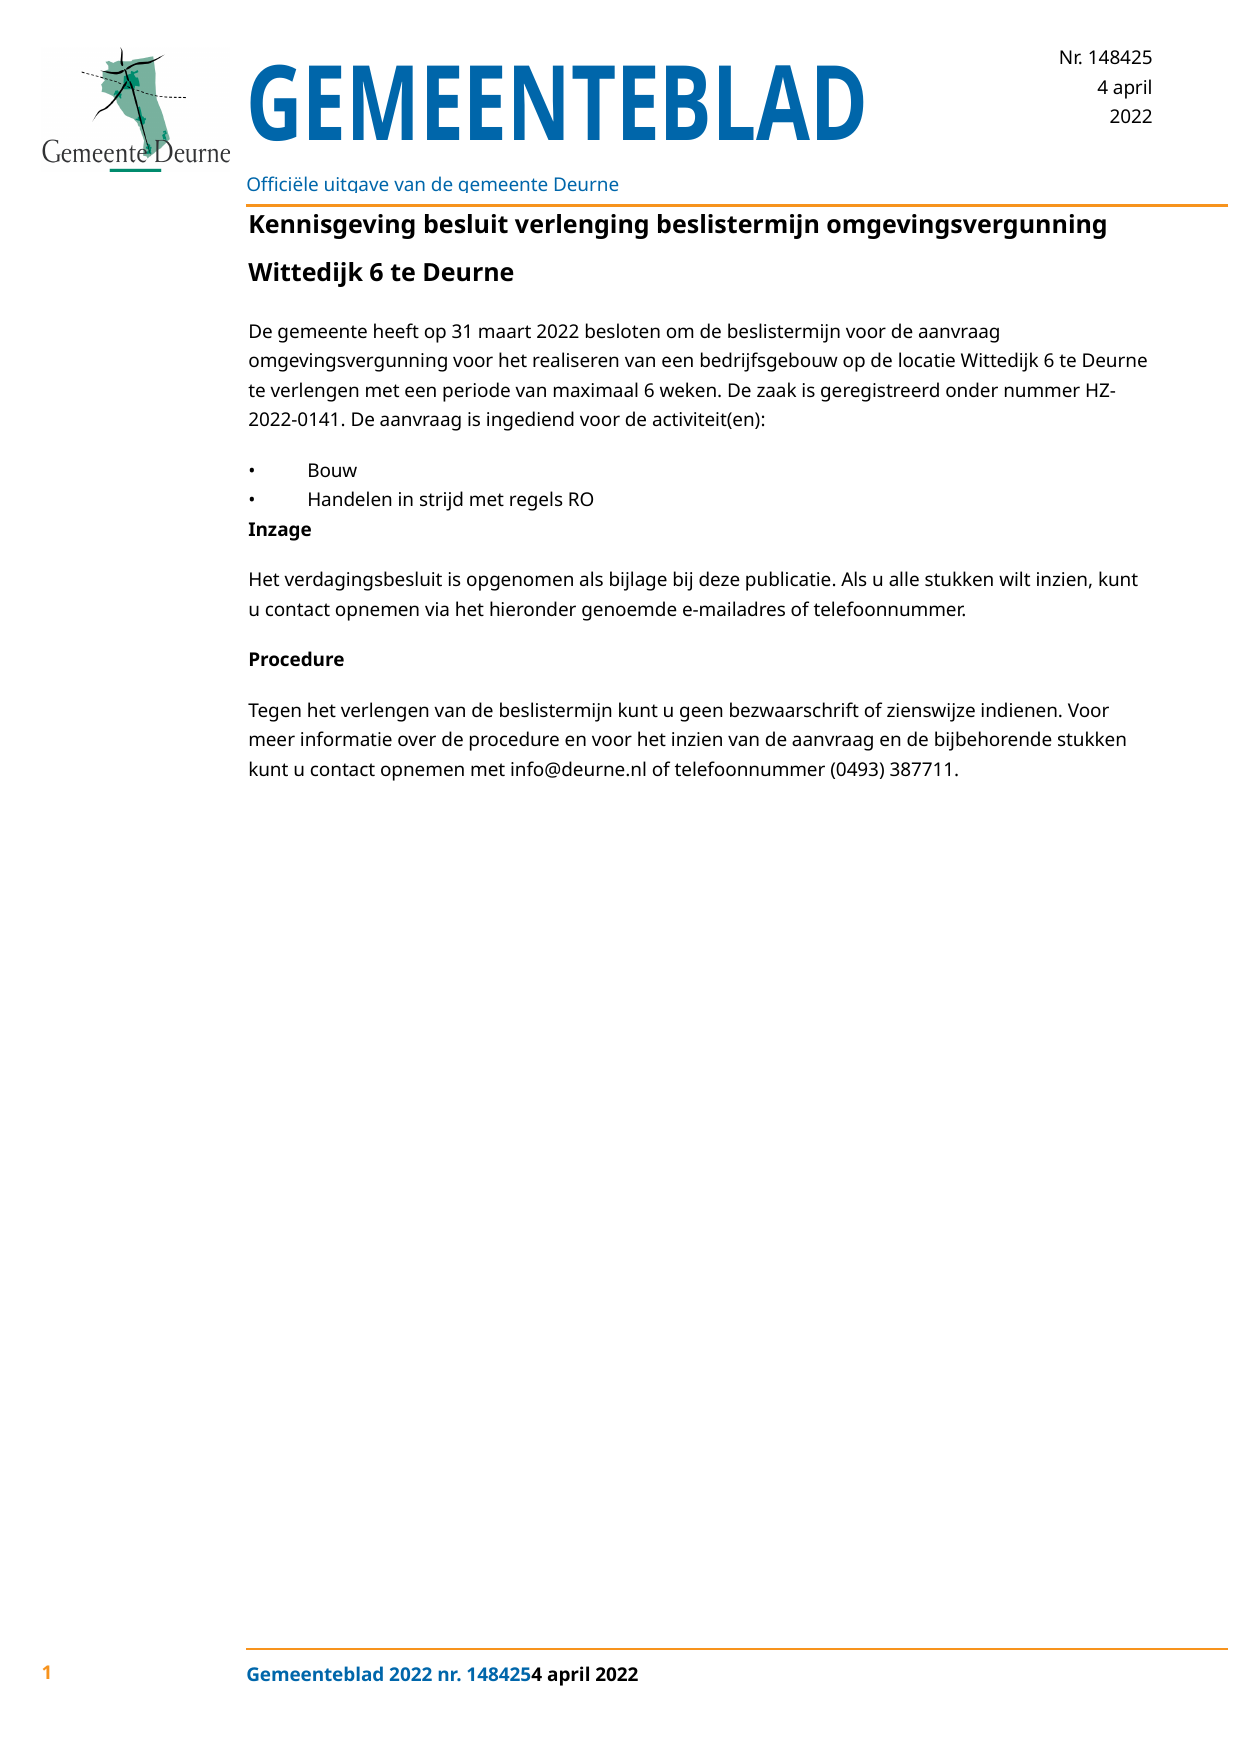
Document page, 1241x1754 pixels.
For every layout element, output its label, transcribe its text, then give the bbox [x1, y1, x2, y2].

text Kennisgeving besluit verlenging beslistermijn omgevingsvergunning Wittedijk 6 te Deurne [248, 207, 1152, 288]
text Inzage [248, 516, 1152, 542]
list Bouw [248, 457, 1152, 483]
text Het verdagingsbesluit is opgenomen als bijlage bij deze publicatie. Als u alle stukken wilt inzien, kunt u contact opnemen via het hieronder genoemde e-mailadres of telefoonnummer. [248, 567, 1152, 622]
text De gemeente heeft op 31 maart 2022 besloten om de beslistermijn voor de aanvraag omgevingsvergunning voor het realiseren van een bedrijfsgebouw op de locatie Wittedijk 6 te Deurne te verlengen met een periode van maximaal 6 weken. De zaak is geregistreerd onder nummer HZ-2022-0141. De aanvraag is ingediend voor de activiteit(en): [248, 318, 1152, 432]
picture [41, 47, 231, 172]
text Tegen het verlengen van de beslistermijn kunt u geen bezwaarschrift of zienswijze indienen. Voor meer informatie over de procedure en voor het inzien van de aanvraag en de bijbehorende stukken kunt u contact opnemen met info@deurne.nl of telefoonnummer (0493) 387711. [248, 697, 1152, 782]
list Handelen in strijd met regels RO [248, 487, 1152, 512]
text Procedure [248, 647, 1152, 672]
